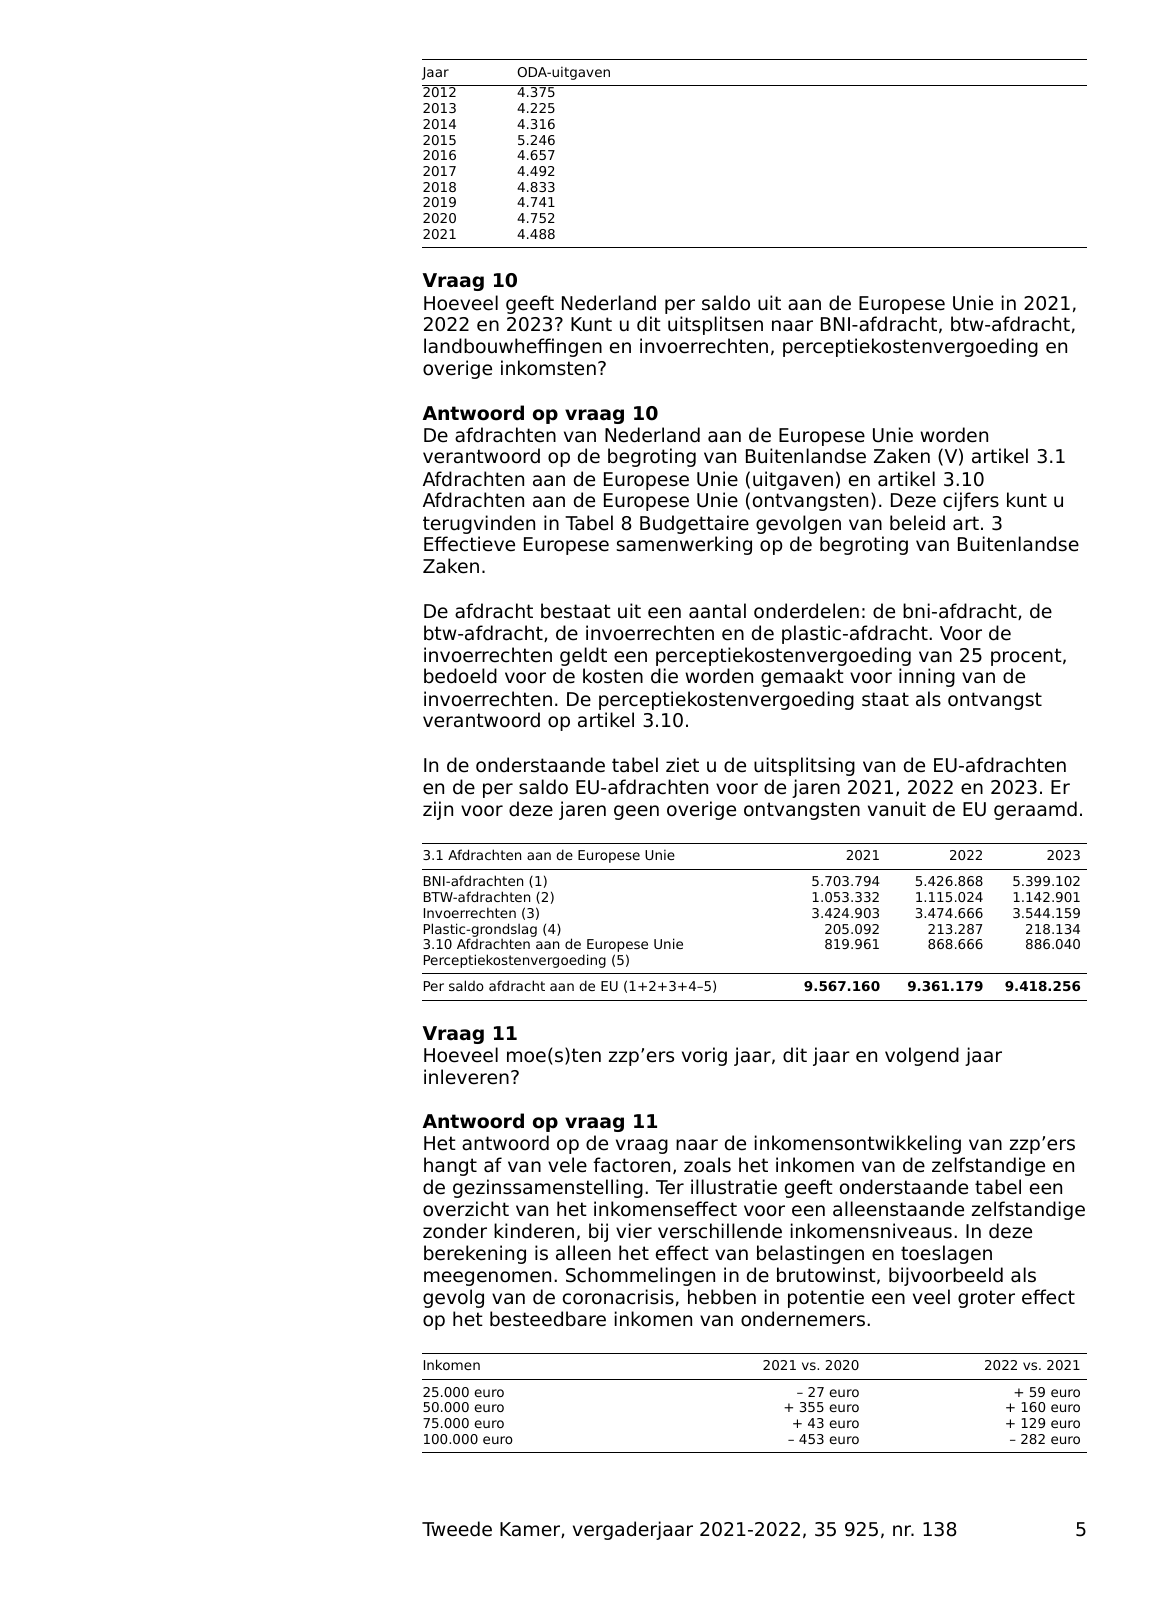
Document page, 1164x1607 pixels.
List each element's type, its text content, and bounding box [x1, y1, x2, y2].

table_cell 4.752 [511, 211, 1087, 227]
table_cell 4.488 [511, 227, 1087, 247]
table_header 2022 vs. 2021 [865, 1354, 1087, 1379]
subtitle Antwoord op vraag 11 [422, 1111, 1087, 1133]
table_cell 213.287 [886, 921, 989, 937]
table_header ODA-uitgaven [511, 60, 1087, 85]
table_cell 2021 [422, 227, 511, 247]
table_cell 886.040 [989, 937, 1087, 973]
table_cell 4.833 [511, 180, 1087, 195]
table_header 2021 vs. 2020 [644, 1354, 865, 1379]
table_cell BNI-afdrachten (1) [422, 870, 782, 890]
table_cell + 59 euro [865, 1380, 1087, 1400]
table_cell 2017 [422, 164, 511, 179]
table_cell 5.703.794 [783, 870, 886, 890]
table_cell 75.000 euro [422, 1416, 644, 1432]
subtitle Antwoord op vraag 10 [422, 402, 1087, 424]
table_cell 9.567.160 [783, 974, 886, 999]
table_cell 2012 [422, 86, 511, 101]
table_cell 2016 [422, 148, 511, 164]
subtitle Vraag 11 [422, 1023, 1087, 1045]
table_cell Invoerrechten (3) [422, 906, 782, 921]
table_cell 9.361.179 [886, 974, 989, 999]
table_cell Per saldo afdracht aan de EU (1+2+3+4–5) [422, 974, 782, 999]
table_cell 2014 [422, 117, 511, 132]
table_cell 9.418.256 [989, 974, 1087, 999]
table_cell 819.961 [783, 937, 886, 973]
table_cell 50.000 euro [422, 1400, 644, 1416]
table_cell – 453 euro [644, 1432, 865, 1452]
table_cell 2018 [422, 180, 511, 195]
table_cell 1.115.024 [886, 890, 989, 906]
table_header Jaar [422, 60, 511, 85]
text Hoeveel moe(s)ten zzp’ers vorig jaar, dit jaar en volgend jaar inleveren? [422, 1045, 1087, 1089]
table_cell 2013 [422, 101, 511, 117]
table_cell 4.375 [511, 86, 1087, 101]
text De afdracht bestaat uit een aantal onderdelen: de bni-afdracht, de btw-afdracht, de invoerrechten en de plastic-afdracht. Voor de invoerrechten geldt een perceptiekostenvergoeding van 25 procent, bedoeld voor de kosten die worden gemaakt voor inning van de invoerrechten. De perceptiekostenvergoeding staat als ontvangst verantwoord op artikel 3.10. [422, 601, 1087, 732]
table_header Inkomen [422, 1354, 644, 1379]
table_cell 3.474.666 [886, 906, 989, 921]
table_header 2021 [783, 844, 886, 868]
table_cell 3.424.903 [783, 906, 886, 921]
table_cell + 129 euro [865, 1416, 1087, 1432]
table_cell 2019 [422, 195, 511, 211]
table_cell 5.246 [511, 133, 1087, 148]
text In de onderstaande tabel ziet u de uitsplitsing van de EU-afdrachten en de per saldo EU-afdrachten voor de jaren 2021, 2022 en 2023. Er zijn voor deze jaren geen overige ontvangsten vanuit de EU geraamd. [422, 754, 1087, 821]
table_cell 2020 [422, 211, 511, 227]
table_cell 218.134 [989, 921, 1087, 937]
table_cell 100.000 euro [422, 1432, 644, 1452]
table_cell + 160 euro [865, 1400, 1087, 1416]
table_cell BTW-afdrachten (2) [422, 890, 782, 906]
table_cell – 27 euro [644, 1380, 865, 1400]
table_cell 1.053.332 [783, 890, 886, 906]
table_cell + 355 euro [644, 1400, 865, 1416]
table_cell 25.000 euro [422, 1380, 644, 1400]
table_cell 2015 [422, 133, 511, 148]
table_cell 5.426.868 [886, 870, 989, 890]
text Hoeveel geeft Nederland per saldo uit aan de Europese Unie in 2021, 2022 en 2023? Kunt u dit uitsplitsen naar BNI-afdracht, btw-afdracht, landbouwheffingen en invoerrechten, perceptiekostenvergoeding en overige inkomsten? [422, 292, 1087, 380]
table_cell – 282 euro [865, 1432, 1087, 1452]
table_header 3.1 Afdrachten aan de Europese Unie [422, 844, 782, 868]
table_cell Plastic-grondslag (4) [422, 921, 782, 937]
table_cell 4.492 [511, 164, 1087, 179]
text Het antwoord op de vraag naar de inkomensontwikkeling van zzp’ers hangt af van vele factoren, zoals het inkomen van de zelfstandige en de gezinssamenstelling. Ter illustratie geeft onderstaande tabel een overzicht van het inkomenseffect voor een alleenstaande zelfstandige zonder kinderen, bij vier verschillende inkomensniveaus. In deze berekening is alleen het effect van belastingen en toeslagen meegenomen. Schommelingen in de brutowinst, bijvoorbeeld als gevolg van de coronacrisis, hebben in potentie een veel groter effect op het besteedbare inkomen van ondernemers. [422, 1133, 1087, 1331]
table_cell 5.399.102 [989, 870, 1087, 890]
table_cell 205.092 [783, 921, 886, 937]
text De afdrachten van Nederland aan de Europese Unie worden verantwoord op de begroting van Buitenlandse Zaken (V) artikel 3.1 Afdrachten aan de Europese Unie (uitgaven) en artikel 3.10 Afdrachten aan de Europese Unie (ontvangsten). Deze cijfers kunt u terugvinden in Tabel 8 Budgettaire gevolgen van beleid art. 3 Effectieve Europese samenwerking op de begroting van Buitenlandse Zaken. [422, 424, 1087, 578]
table_cell 4.225 [511, 101, 1087, 117]
table_cell 868.666 [886, 937, 989, 973]
subtitle Vraag 10 [422, 270, 1087, 292]
table_cell 4.657 [511, 148, 1087, 164]
table_header 2023 [989, 844, 1087, 868]
table_cell 3.544.159 [989, 906, 1087, 921]
table_cell + 43 euro [644, 1416, 865, 1432]
table_cell 4.316 [511, 117, 1087, 132]
table_header 2022 [886, 844, 989, 868]
table_cell 4.741 [511, 195, 1087, 211]
table_cell 1.142.901 [989, 890, 1087, 906]
table_cell 3.10 Afdrachten aan de Europese Unie Perceptiekostenvergoeding (5) [422, 937, 782, 973]
